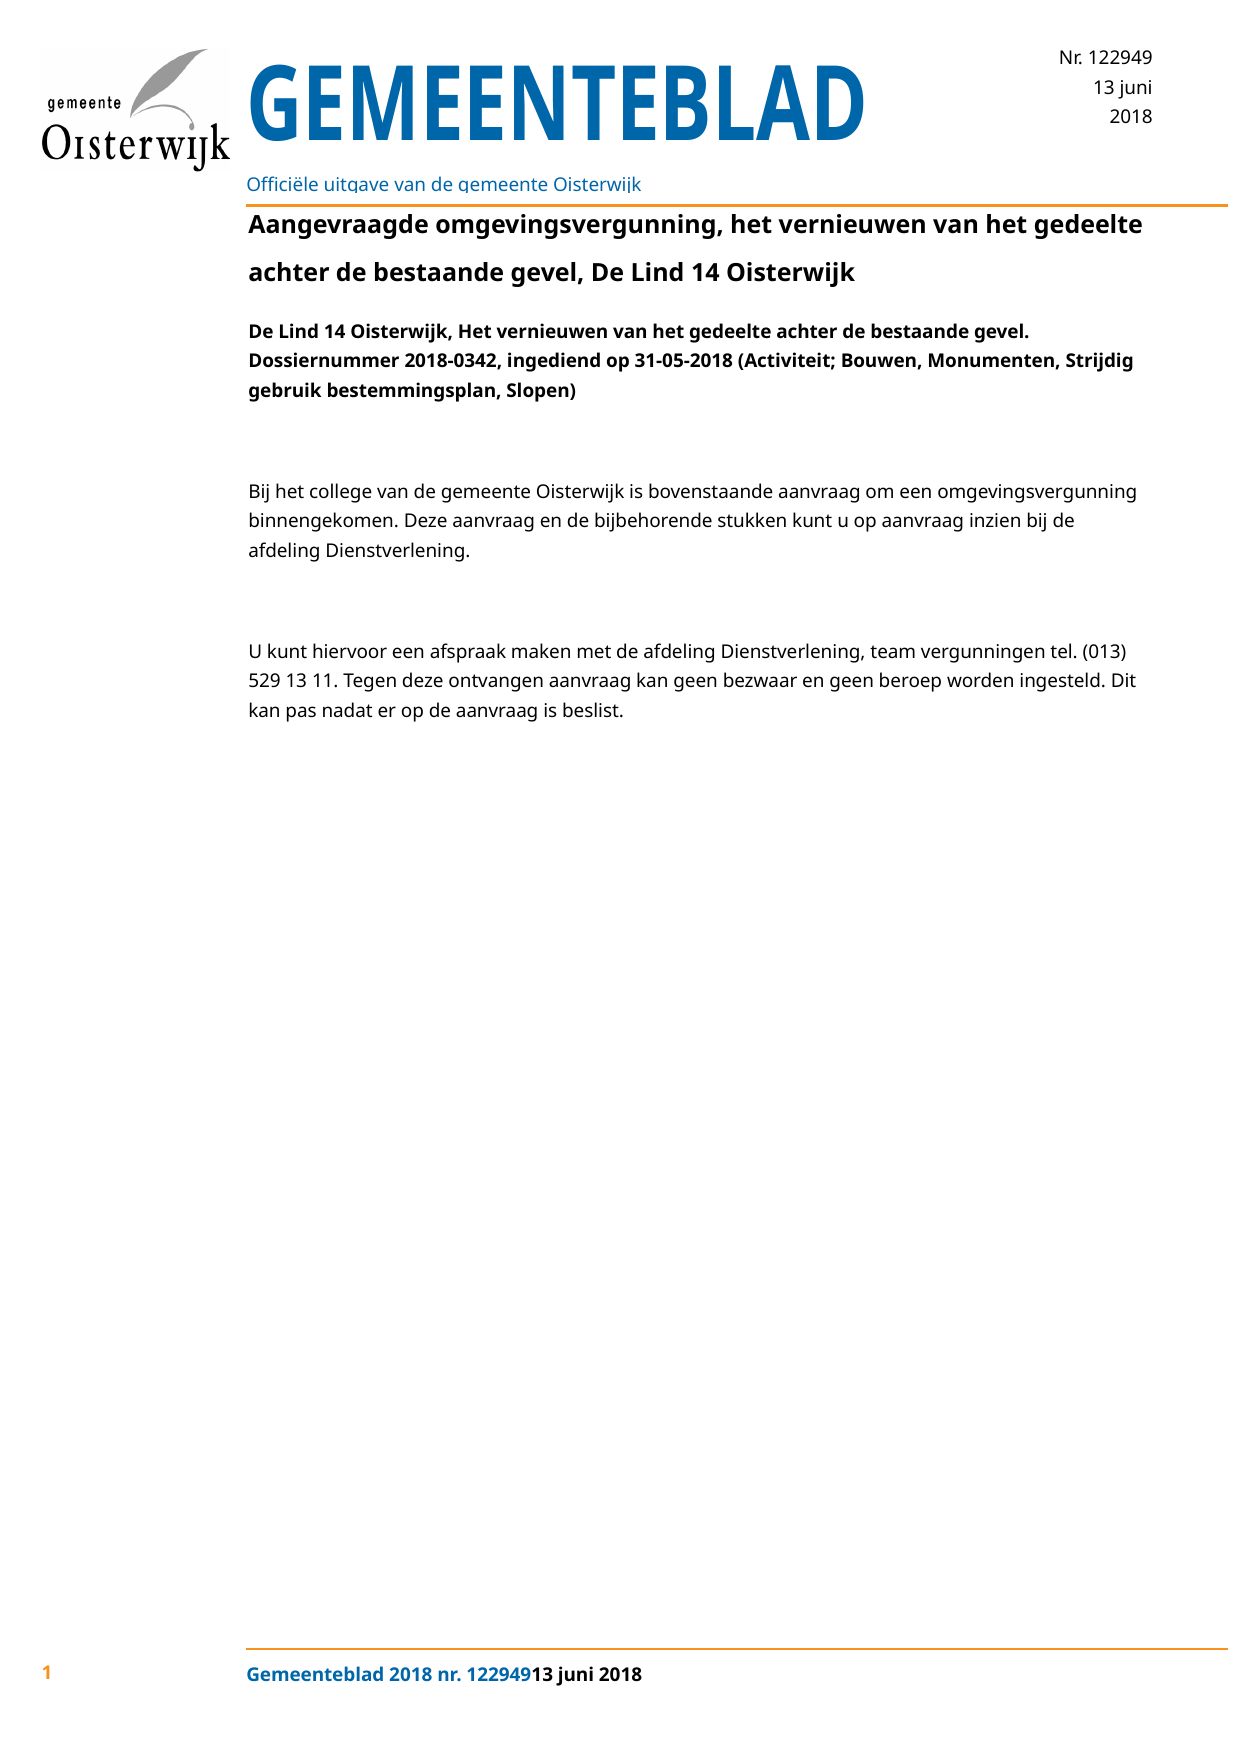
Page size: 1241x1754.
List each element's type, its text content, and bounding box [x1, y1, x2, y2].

picture [41, 47, 231, 172]
text Bij het college van de gemeente Oisterwijk is bovenstaande aanvraag om een omgevingsvergunning binnengekomen. Deze aanvraag en de bijbehorende stukken kunt u op aanvraag inzien bij de afdeling Dienstverlening. [248, 478, 1152, 563]
text U kunt hiervoor een afspraak maken met de afdeling Dienstverlening, team vergunningen tel. (013) 529 13 11. Tegen deze ontvangen aanvraag kan geen bezwaar en geen beroep worden ingesteld. Dit kan pas nadat er op de aanvraag is beslist. [248, 638, 1152, 723]
text De Lind 14 Oisterwijk, Het vernieuwen van het gedeelte achter de bestaande gevel. Dossiernummer 2018-0342, ingediend op 31-05-2018 (Activiteit; Bouwen, Monumenten, Strijdig gebruik bestemmingsplan, Slopen) [248, 318, 1152, 403]
text Aangevraagde omgevingsvergunning, het vernieuwen van het gedeelte achter de bestaande gevel, De Lind 14 Oisterwijk [248, 207, 1152, 288]
